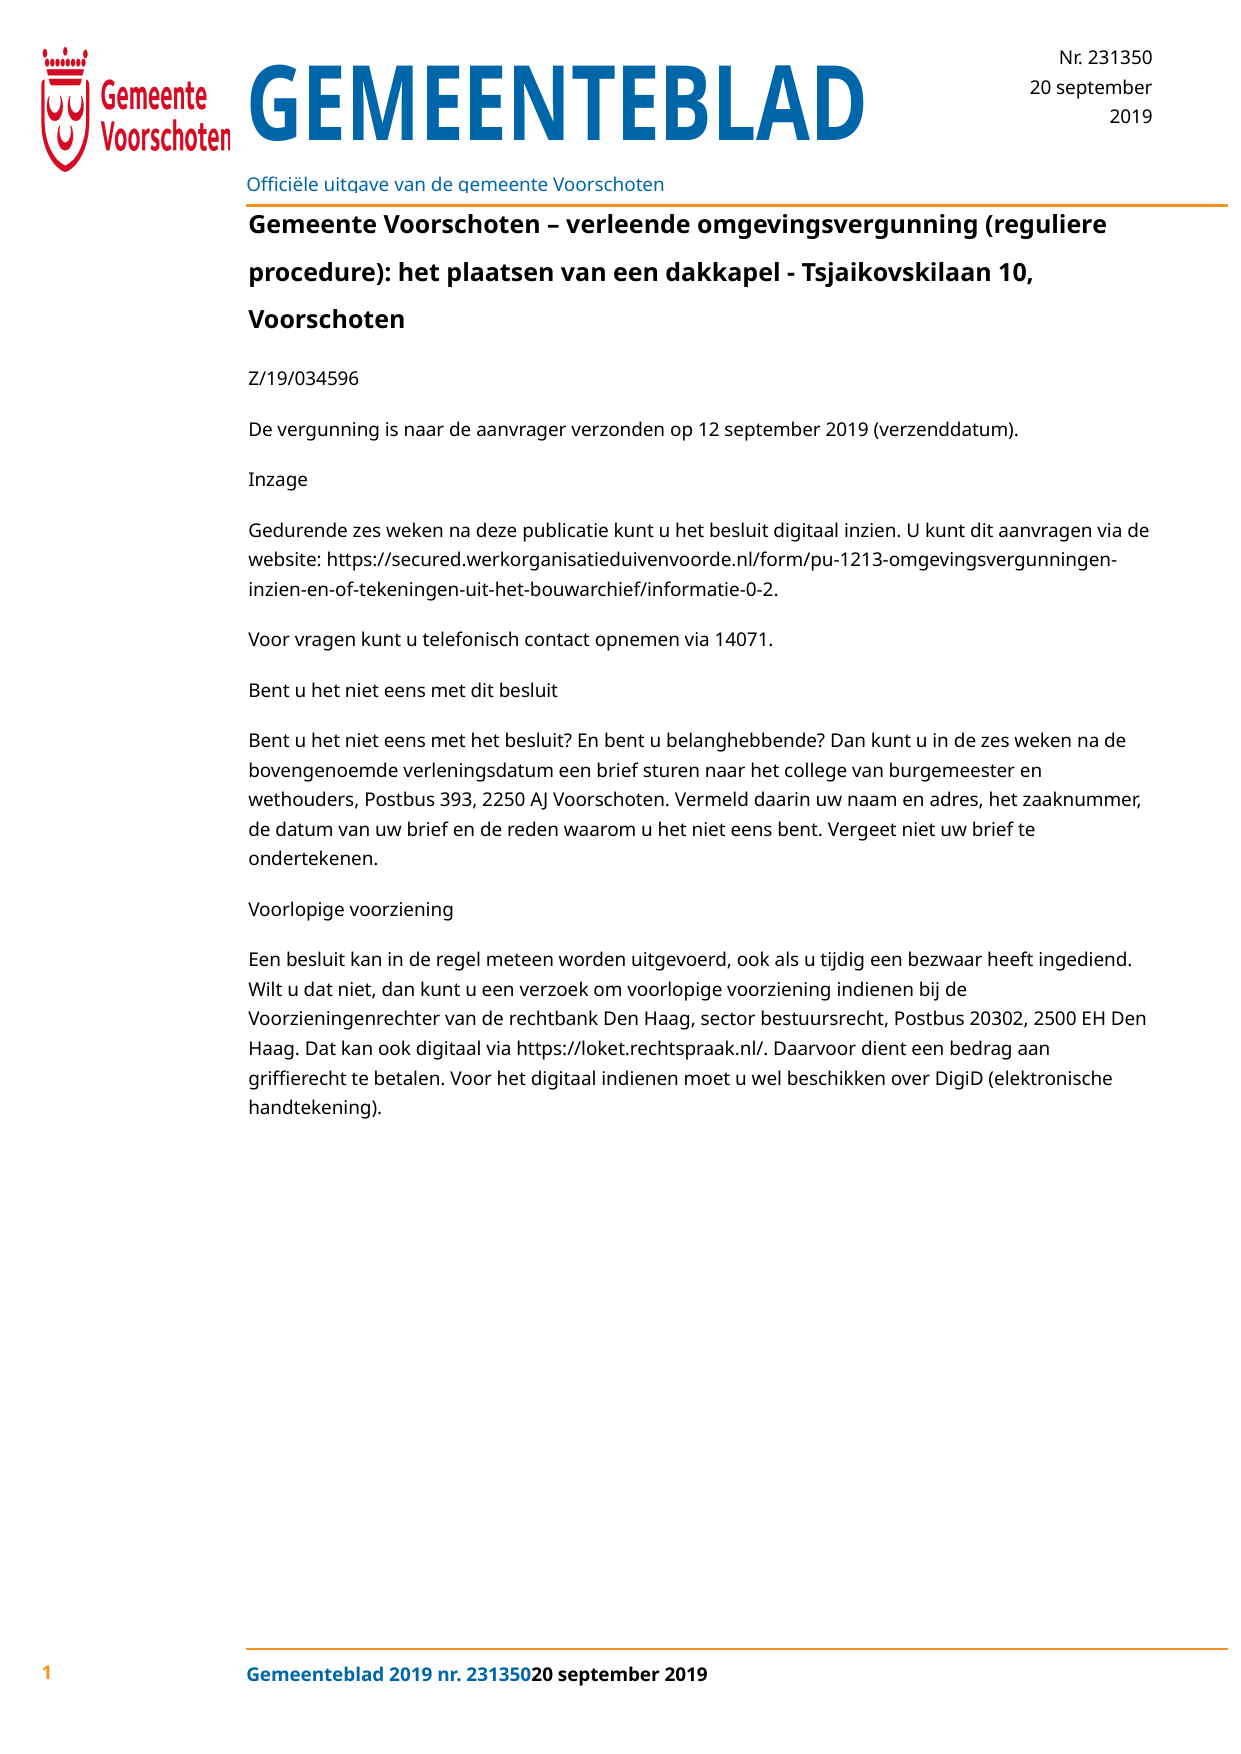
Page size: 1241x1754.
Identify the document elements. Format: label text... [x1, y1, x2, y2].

text Bent u het niet eens met dit besluit [248, 677, 1152, 702]
text Z/19/034596 [248, 366, 1152, 391]
text Inzage [248, 466, 1152, 492]
text Bent u het niet eens met het besluit? En bent u belanghebbende? Dan kunt u in de zes weken na de bovengenoemde verleningsdatum een brief sturen naar het college van burgemeester en wethouders, Postbus 393, 2250 AJ Voorschoten. Vermeld daarin uw naam en adres, het zaaknummer, de datum van uw brief en de reden waarom u het niet eens bent. Vergeet niet uw brief te ondertekenen. [248, 727, 1152, 871]
text Voorlopige voorziening [248, 896, 1152, 922]
text Gedurende zes weken na deze publicatie kunt u het besluit digitaal inzien. U kunt dit aanvragen via de website: https://secured.werkorganisatieduivenvoorde.nl/form/pu-1213-omgevingsvergunningen-inzien-en-of-tekeningen-uit-het-bouwarchief/informatie-0-2. [248, 517, 1152, 602]
text Gemeente Voorschoten – verleende omgevingsvergunning (reguliere procedure): het plaatsen van een dakkapel - Tsjaikovskilaan 10, Voorschoten [248, 207, 1152, 336]
text Voor vragen kunt u telefonisch contact opnemen via 14071. [248, 626, 1152, 652]
text De vergunning is naar de aanvrager verzonden op 12 september 2019 (verzenddatum). [248, 416, 1152, 442]
text Een besluit kan in de regel meteen worden uitgevoerd, ook als u tijdig een bezwaar heeft ingediend. Wilt u dat niet, dan kunt u een verzoek om voorlopige voorziening indienen bij de Voorzieningenrechter van de rechtbank Den Haag, sector bestuursrecht, Postbus 20302, 2500 EH Den Haag. Dat kan ook digitaal via https://loket.rechtspraak.nl/. Daarvoor dient een bedrag aan griffierecht te betalen. Voor het digitaal indienen moet u wel beschikken over DigiD (elektronische handtekening). [248, 946, 1152, 1120]
picture [41, 47, 231, 172]
